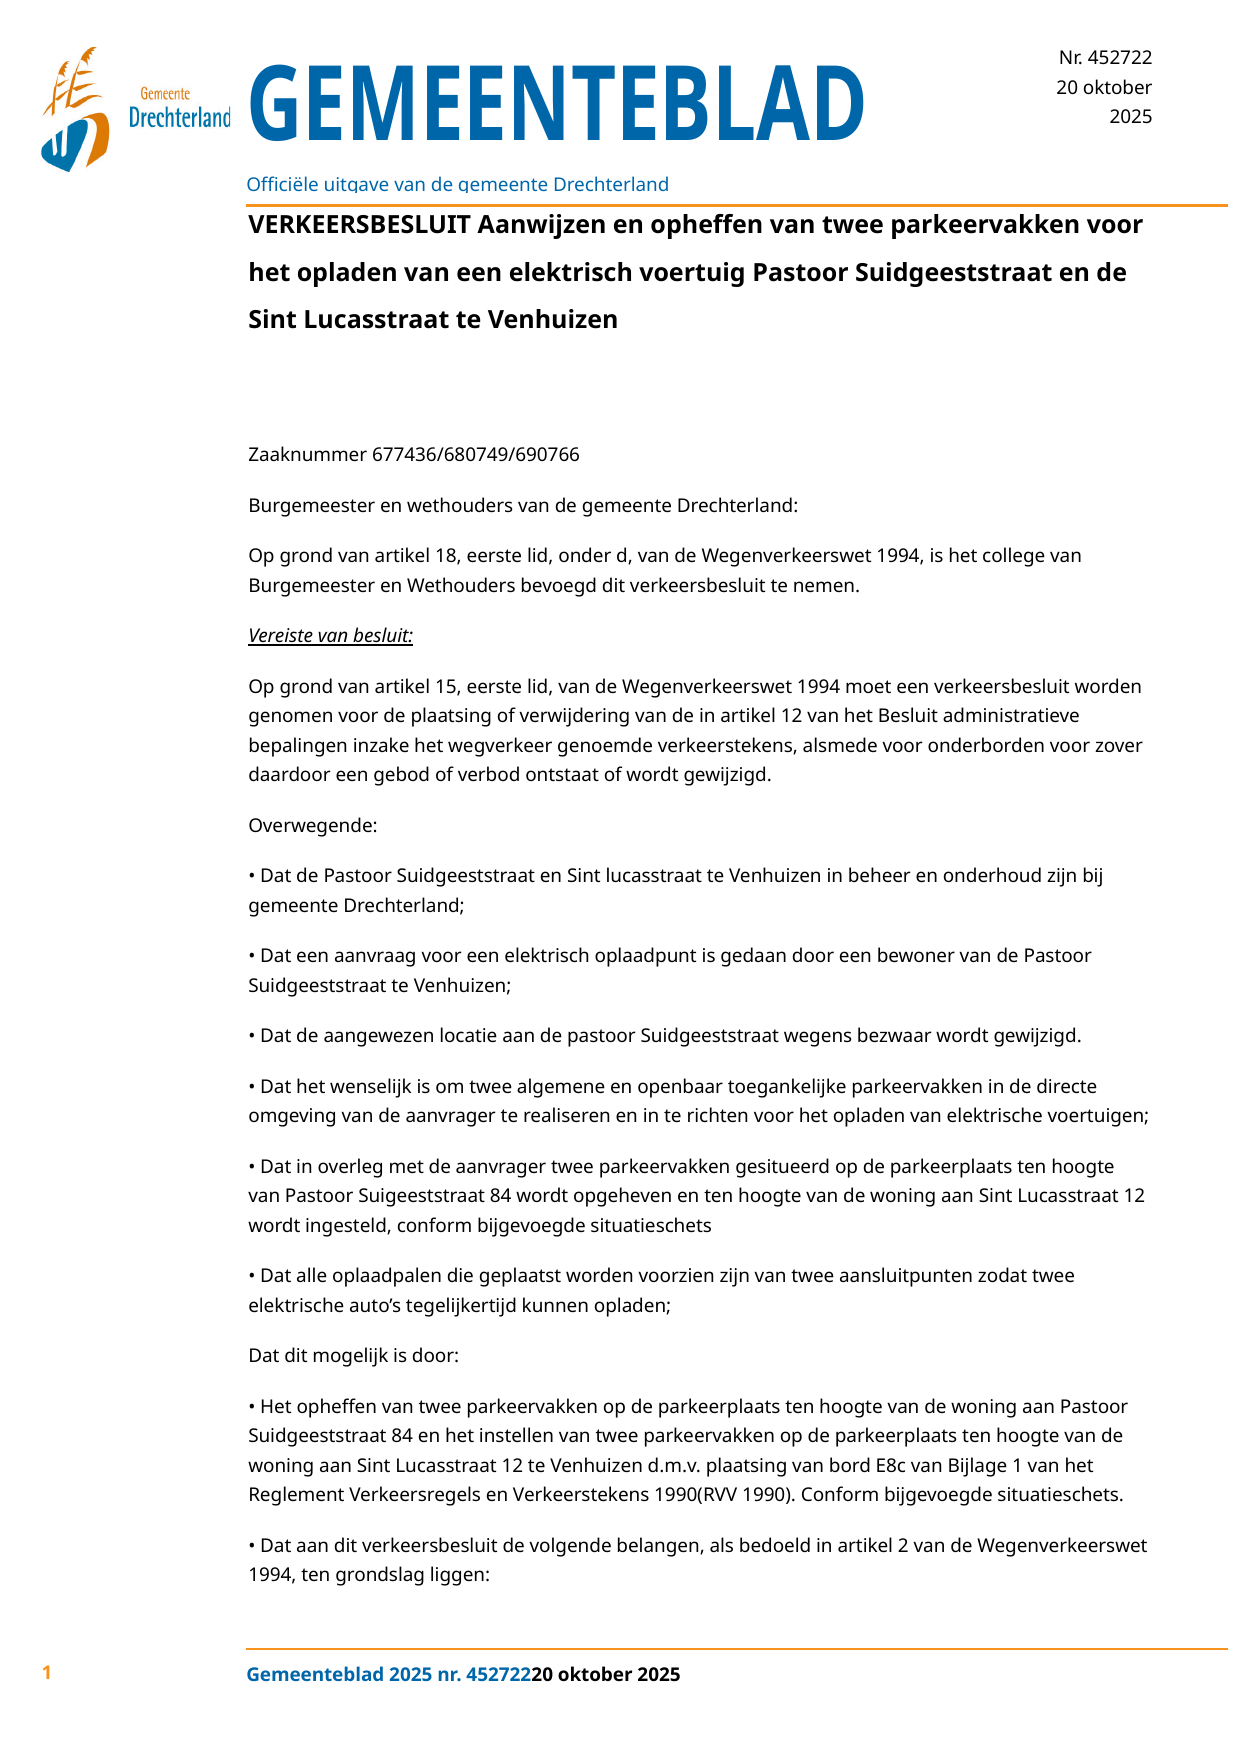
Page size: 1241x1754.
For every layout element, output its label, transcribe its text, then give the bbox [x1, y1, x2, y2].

text • Dat aan dit verkeersbesluit de volgende belangen, als bedoeld in artikel 2 van de Wegenverkeerswet 1994, ten grondslag liggen: [248, 1532, 1152, 1587]
text • Dat alle oplaadpalen die geplaatst worden voorzien zijn van twee aansluitpunten zodat twee elektrische auto’s tegelijkertijd kunnen opladen; [248, 1262, 1152, 1318]
text Overwegende: [248, 812, 1152, 838]
text • Dat de Pastoor Suidgeeststraat en Sint lucasstraat te Venhuizen in beheer en onderhoud zijn bij gemeente Drechterland; [248, 862, 1152, 918]
text VERKEERSBESLUIT Aanwijzen en opheffen van twee parkeervakken voor het opladen van een elektrisch voertuig Pastoor Suidgeeststraat en de Sint Lucasstraat te Venhuizen [248, 207, 1152, 336]
text Vereiste van besluit: [248, 622, 1152, 648]
text Burgemeester en wethouders van de gemeente Drechterland: [248, 492, 1152, 518]
text • Dat in overleg met de aanvrager twee parkeervakken gesitueerd op de parkeerplaats ten hoogte van Pastoor Suigeeststraat 84 wordt opgeheven en ten hoogte van de woning aan Sint Lucasstraat 12 wordt ingesteld, conform bijgevoegde situatieschets [248, 1153, 1152, 1238]
picture [226, 115, 231, 124]
text Zaaknummer 677436/680749/690766 [248, 442, 1152, 467]
text • Dat de aangewezen locatie aan de pastoor Suidgeeststraat wegens bezwaar wordt gewijzigd. [248, 1022, 1152, 1048]
text • Het opheffen van twee parkeervakken op de parkeerplaats ten hoogte van de woning aan Pastoor Suidgeeststraat 84 en het instellen van twee parkeervakken op de parkeerplaats ten hoogte van de woning aan Sint Lucasstraat 12 te Venhuizen d.m.v. plaatsing van bord E8c van Bijlage 1 van het Reglement Verkeersregels en Verkeerstekens 1990(RVV 1990). Conform bijgevoegde situatieschets. [248, 1393, 1152, 1507]
text Op grond van artikel 18, eerste lid, onder d, van de Wegenverkeerswet 1994, is het college van Burgemeester en Wethouders bevoegd dit verkeersbesluit te nemen. [248, 542, 1152, 598]
picture [41, 158, 64, 172]
picture [41, 47, 231, 172]
text • Dat het wenselijk is om twee algemene en openbaar toegankelijke parkeervakken in de directe omgeving van de aanvrager te realiseren en in te richten voor het opladen van elektrische voertuigen; [248, 1073, 1152, 1128]
text • Dat een aanvraag voor een elektrisch oplaadpunt is gedaan door een bewoner van de Pastoor Suidgeeststraat te Venhuizen; [248, 942, 1152, 998]
text Op grond van artikel 15, eerste lid, van de Wegenverkeerswet 1994 moet een verkeersbesluit worden genomen voor de plaatsing of verwijdering van de in artikel 12 van het Besluit administratieve bepalingen inzake het wegverkeer genoemde verkeerstekens, alsmede voor onderborden voor zover daardoor een gebod of verbod ontstaat of wordt gewijzigd. [248, 673, 1152, 787]
text Dat dit mogelijk is door: [248, 1342, 1152, 1368]
